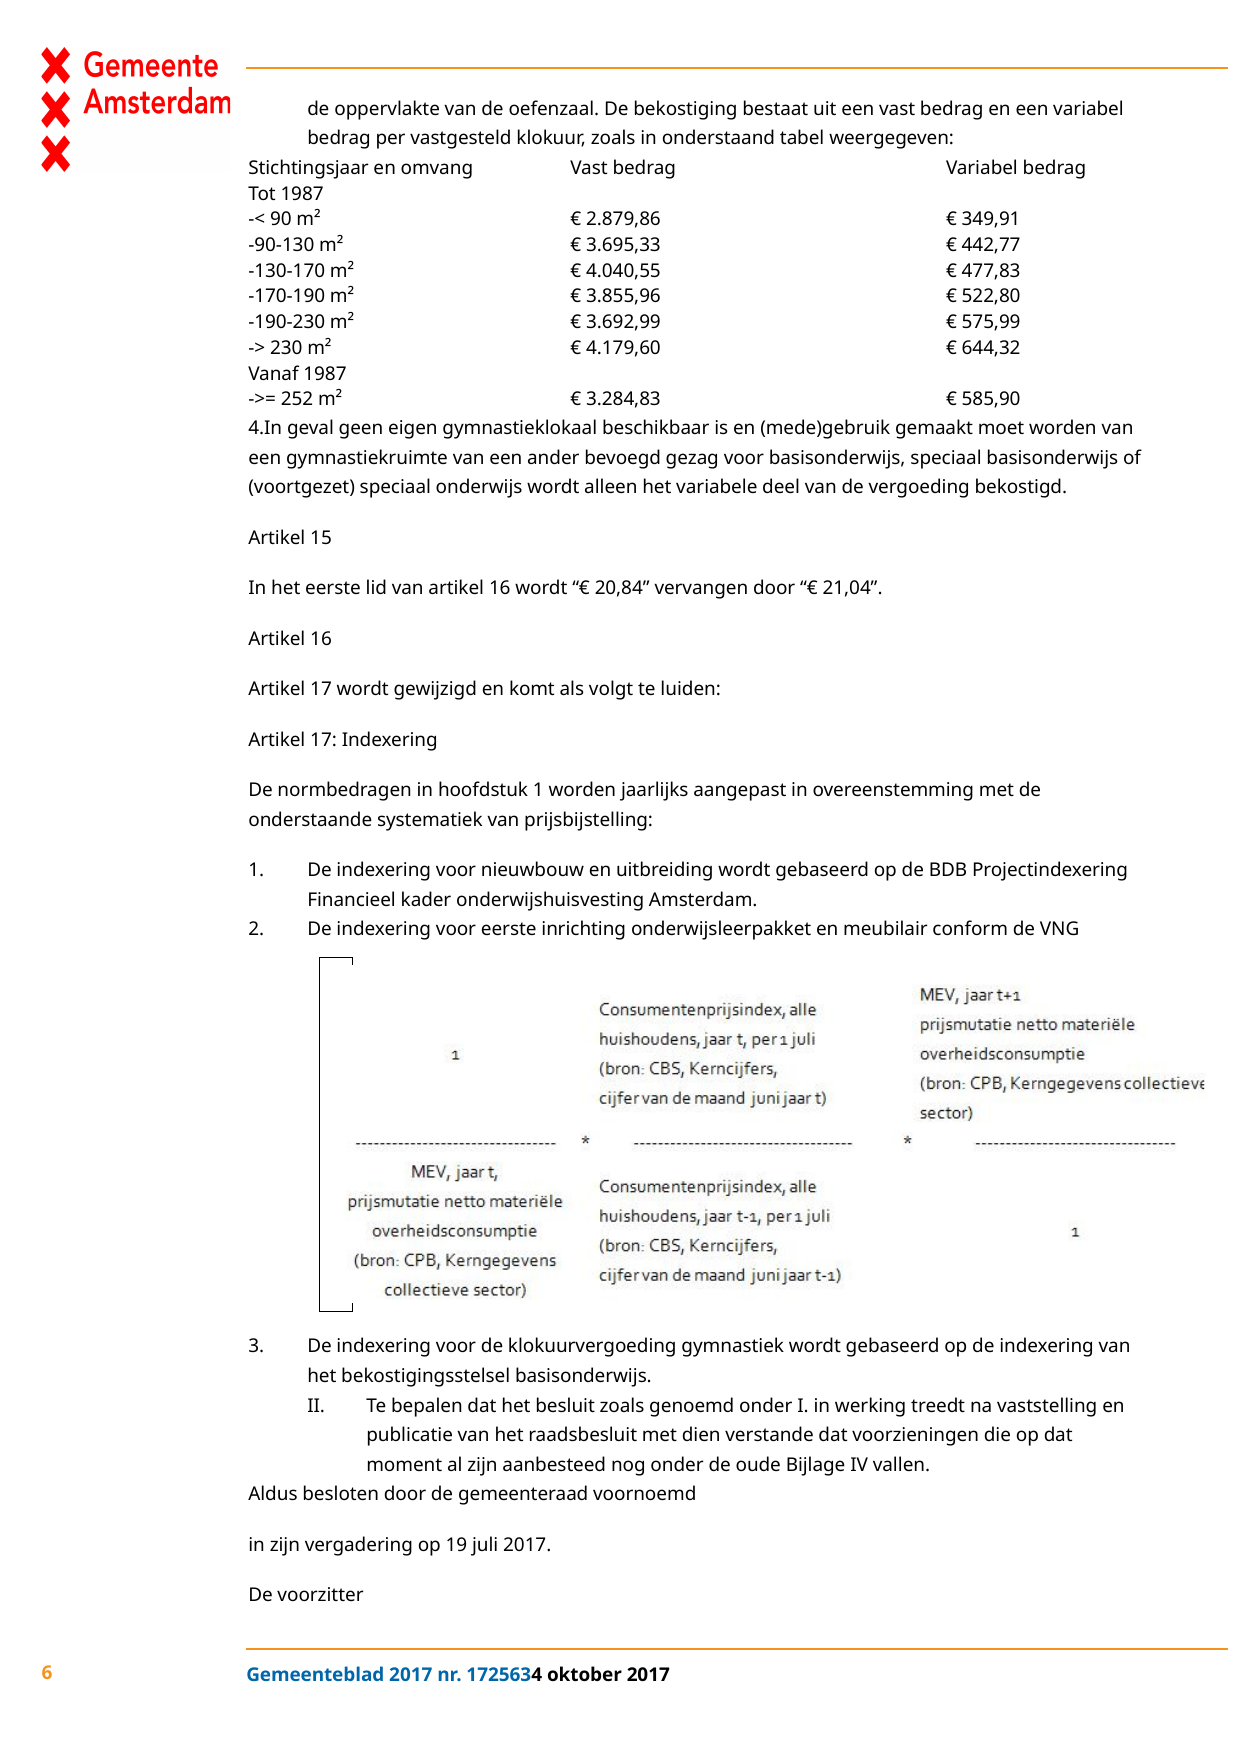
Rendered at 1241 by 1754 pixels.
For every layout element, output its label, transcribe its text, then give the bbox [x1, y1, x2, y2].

table_cell -90-130 m² [248, 231, 570, 257]
text De voorzitter [248, 1581, 1152, 1607]
list De indexering voor eerste inrichting onderwijsleerpakket en meubilair conform de VNG [248, 915, 1152, 941]
table_cell € 4.179,60 [570, 334, 946, 360]
text in zijn vergadering op 19 juli 2017. [248, 1531, 1152, 1557]
table_cell € 3.695,33 [570, 231, 946, 257]
table_cell € 3.284,83 [570, 386, 946, 411]
table_cell € 3.855,96 [570, 283, 946, 308]
table_cell -< 90 m² [248, 206, 570, 231]
text Aldus besloten door de gemeenteraad voornoemd [248, 1481, 1152, 1506]
list De indexering voor de klokuurvergoeding gymnastiek wordt gebaseerd op de indexering van het bekostigingsstelsel basisonderwijs. [248, 1333, 1152, 1388]
table_header Vast bedrag [570, 154, 946, 180]
table_cell -190-230 m² [248, 309, 570, 334]
table_cell € 477,83 [946, 257, 1152, 283]
table_cell ->= 252 m² [248, 386, 570, 411]
list De indexering voor nieuwbouw en uitbreiding wordt gebaseerd op de BDB Projectindexering Financieel kader onderwijshuisvesting Amsterdam. [248, 856, 1152, 912]
text In het eerste lid van artikel 16 wordt “€ 20,84” vervangen door “€ 21,04”. [248, 574, 1152, 600]
table_header Variabel bedrag [946, 154, 1152, 180]
text De normbedragen in hoofdstuk 1 worden jaarlijks aangepast in overeenstemming met de onderstaande systematiek van prijsbijstelling: [248, 776, 1152, 832]
list de oppervlakte van de oefenzaal. De bekostiging bestaat uit een vast bedrag en een variabel bedrag per vastgesteld klokuur, zoals in onderstaand tabel weergegeven: [248, 95, 1152, 150]
text 4.In geval geen eigen gymnastieklokaal beschikbaar is en (mede)gebruik gemaakt moet worden van een gymnastiekruimte van een ander bevoegd gezag voor basisonderwijs, speciaal basisonderwijs of (voortgezet) speciaal onderwijs wordt alleen het variabele deel van de vergoeding bekostigd. [248, 414, 1152, 499]
table_cell € 575,99 [946, 309, 1152, 334]
table_cell € 442,77 [946, 231, 1152, 257]
table_cell -> 230 m² [248, 334, 570, 360]
text Artikel 15 [248, 524, 1152, 550]
table_cell € 349,91 [946, 206, 1152, 231]
table_cell € 2.879,86 [570, 206, 946, 231]
list Te bepalen dat het besluit zoals genoemd onder I. in werking treedt na vaststelling en publicatie van het raadsbesluit met dien verstande dat voorzieningen die op dat moment al zijn aanbesteed nog onder de oude Bijlage IV vallen. [307, 1392, 1152, 1477]
picture [327, 965, 1214, 1303]
text Artikel 17: Indexering [248, 726, 1152, 752]
table_cell Tot 1987 [248, 180, 1152, 206]
table_cell € 644,32 [946, 334, 1152, 360]
picture [41, 47, 231, 172]
text Artikel 16 [248, 625, 1152, 651]
table_cell € 3.692,99 [570, 309, 946, 334]
text Artikel 17 wordt gewijzigd en komt als volgt te luiden: [248, 675, 1152, 701]
table_cell € 522,80 [946, 283, 1152, 308]
table_cell € 4.040,55 [570, 257, 946, 283]
table_cell -170-190 m² [248, 283, 570, 308]
table_cell € 585,90 [946, 386, 1152, 411]
table_cell -130-170 m² [248, 257, 570, 283]
table_header Stichtingsjaar en omvang [248, 154, 570, 180]
table_cell Vanaf 1987 [248, 360, 1152, 386]
